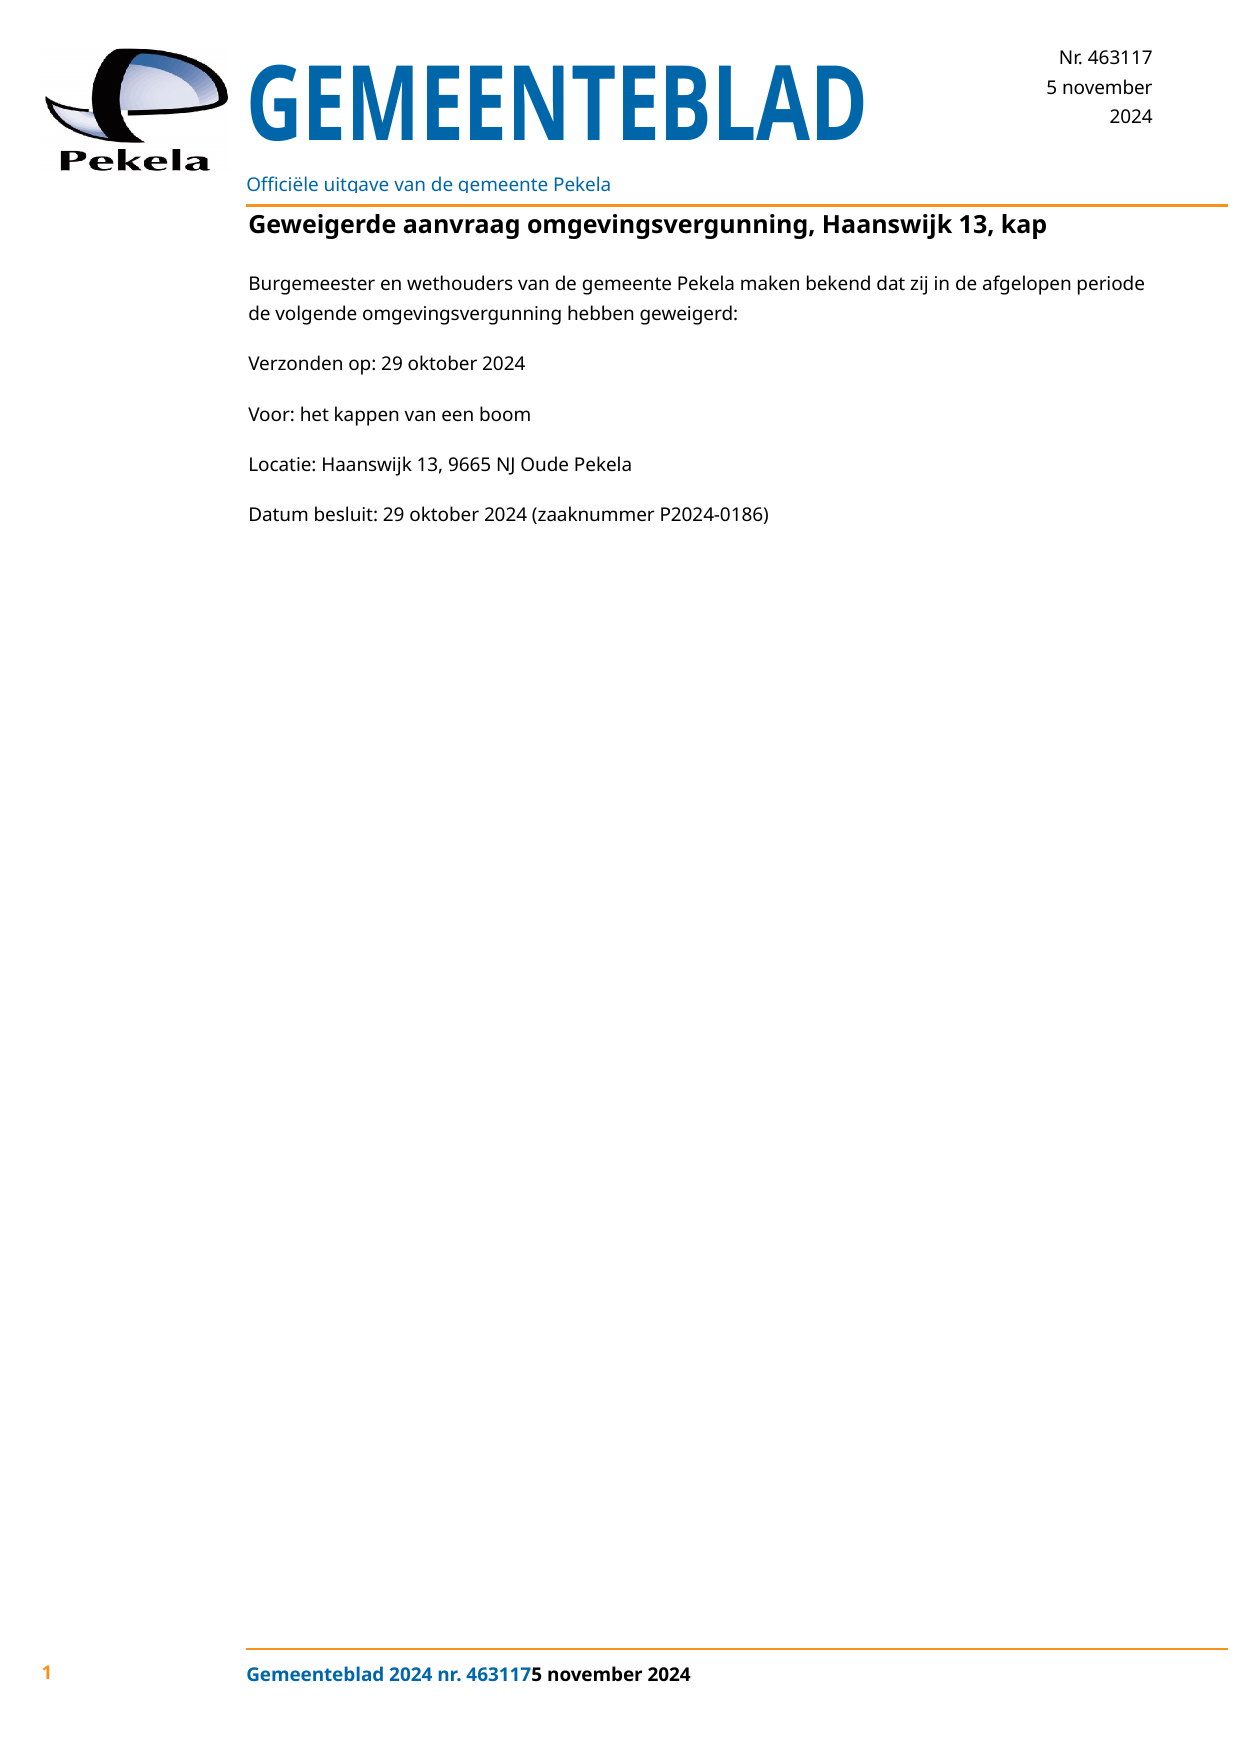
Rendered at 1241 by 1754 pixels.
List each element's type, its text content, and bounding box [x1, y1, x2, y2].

text Verzonden op: 29 oktober 2024 [248, 350, 1152, 376]
text Geweigerde aanvraag omgevingsvergunning, Haanswijk 13, kap [248, 207, 1152, 241]
text Voor: het kappen van een boom [248, 401, 1152, 426]
picture [41, 47, 231, 172]
text Burgemeester en wethouders van de gemeente Pekela maken bekend dat zij in de afgelopen periode de volgende omgevingsvergunning hebben geweigerd: [248, 270, 1152, 326]
text Datum besluit: 29 oktober 2024 (zaaknummer P2024-0186) [248, 502, 1152, 527]
text Locatie: Haanswijk 13, 9665 NJ Oude Pekela [248, 451, 1152, 477]
